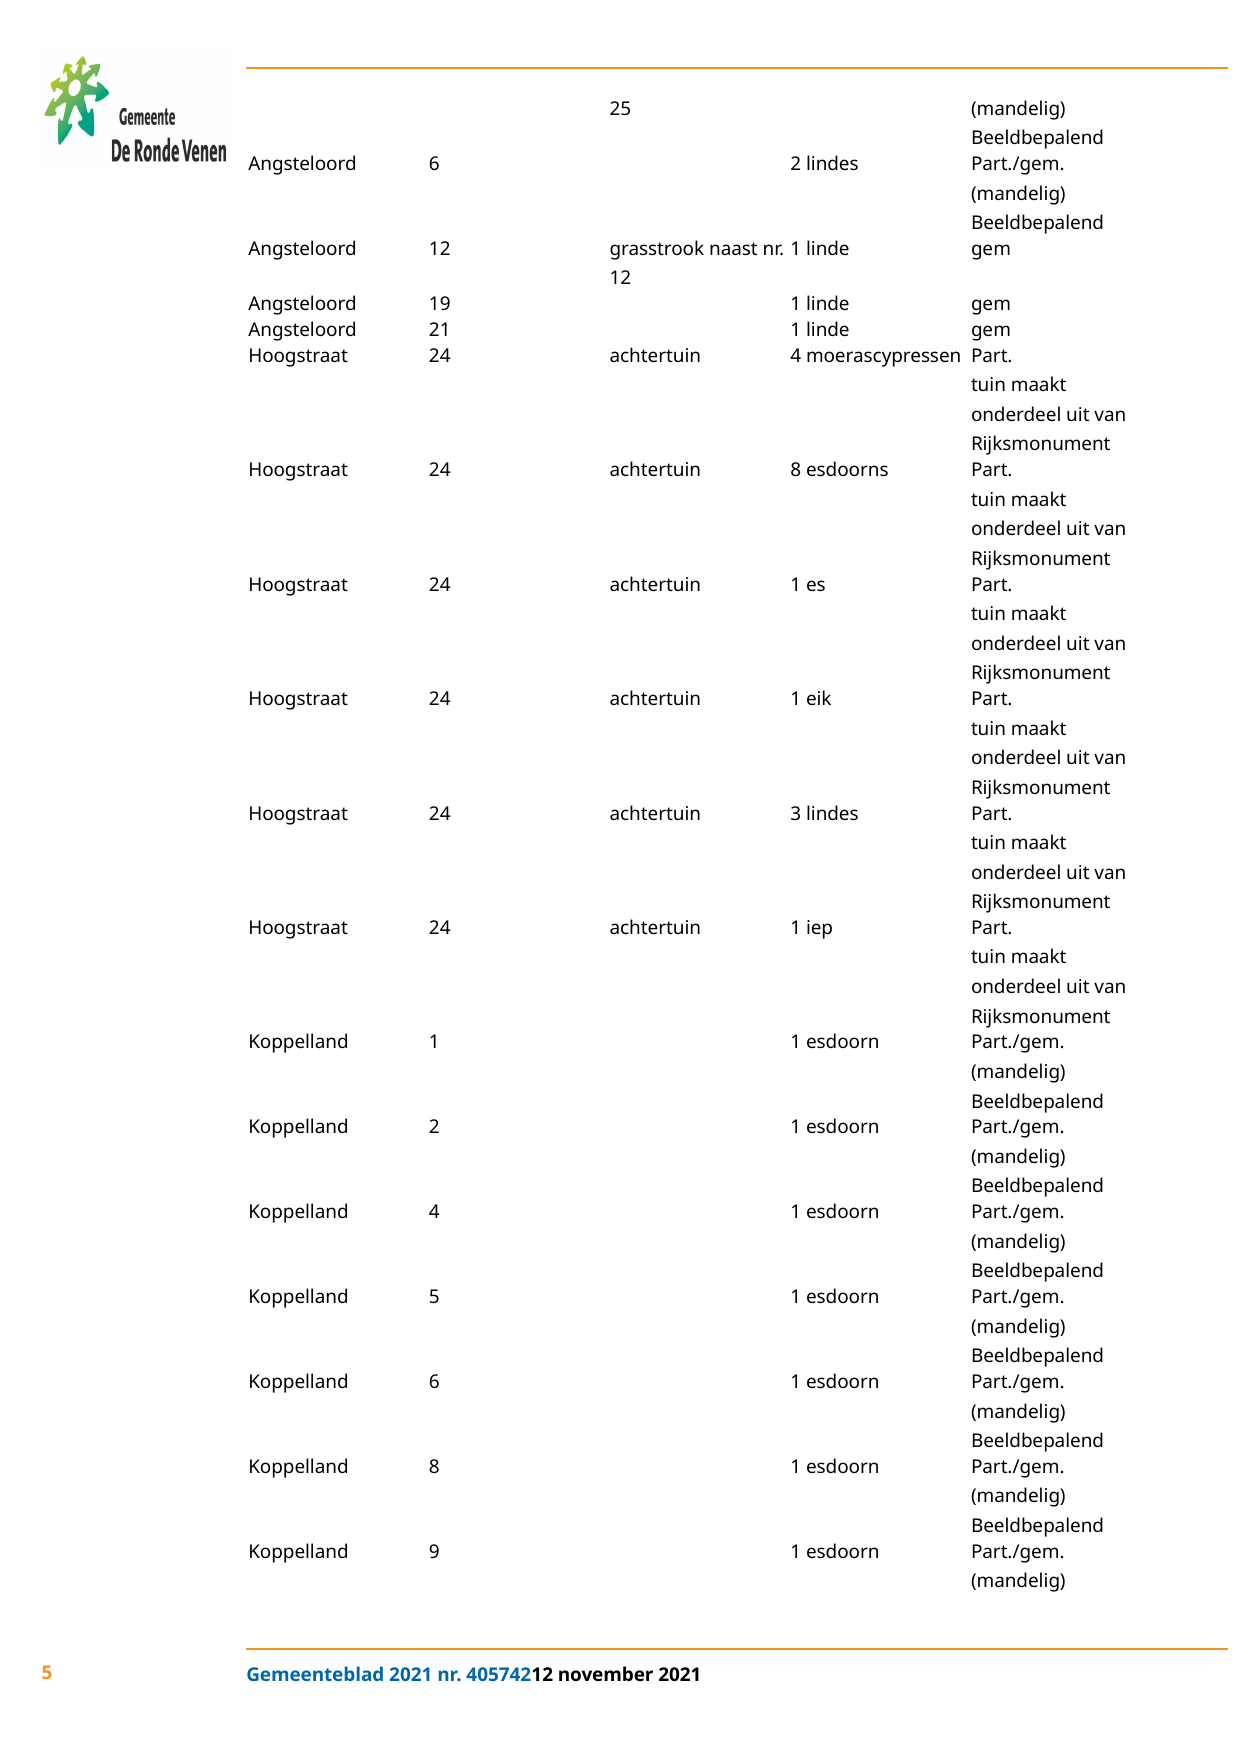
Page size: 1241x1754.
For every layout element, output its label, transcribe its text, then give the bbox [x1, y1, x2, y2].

table_cell Koppelland [248, 1029, 429, 1113]
table_cell 1 esdoorn [790, 1283, 971, 1368]
table_cell 24 [429, 342, 609, 456]
table_cell 21 [429, 316, 609, 342]
table_cell Part./gem. (mandelig) Beeldbepalend [971, 1199, 1152, 1283]
table_cell gem [971, 316, 1152, 342]
table_cell [429, 95, 609, 150]
table_cell 24 [429, 800, 609, 914]
table_cell Angsteloord [248, 235, 429, 290]
table_cell 5 [429, 1283, 609, 1368]
table_cell 4 moerascypressen [790, 342, 971, 456]
table_cell 1 iep [790, 914, 971, 1029]
table_cell 19 [429, 290, 609, 316]
table_cell 8 esdoorns [790, 456, 971, 571]
table_cell Koppelland [248, 1114, 429, 1198]
table_cell [609, 1453, 790, 1538]
table_cell 1 eik [790, 685, 971, 800]
table_cell Part./gem. (mandelig) Beeldbepalend [971, 1029, 1152, 1113]
table_cell 2 lindes [790, 150, 971, 235]
table_cell Part./gem. (mandelig) Beeldbepalend [971, 1283, 1152, 1368]
table_cell Hoogstraat [248, 571, 429, 685]
table_cell Part./gem. (mandelig) Beeldbepalend [971, 150, 1152, 235]
table_cell Koppelland [248, 1283, 429, 1368]
table_cell achtertuin [609, 685, 790, 800]
table_cell [790, 95, 971, 150]
table_cell 4 [429, 1199, 609, 1283]
table_cell Part./gem. (mandelig) Beeldbepalend [971, 1368, 1152, 1453]
table_cell 1 esdoorn [790, 1199, 971, 1283]
table_cell Part./gem. (mandelig) Beeldbepalend [971, 1114, 1152, 1198]
table_cell [609, 150, 790, 235]
table_cell Part. tuin maakt onderdeel uit van Rijksmonument [971, 914, 1152, 1029]
table_cell 2 [429, 1114, 609, 1198]
table_cell 1 linde [790, 235, 971, 290]
table_cell achtertuin [609, 800, 790, 914]
table_cell [609, 1283, 790, 1368]
table_cell [609, 1114, 790, 1198]
table_cell achtertuin [609, 571, 790, 685]
table_cell 12 [429, 235, 609, 290]
table_cell 1 [429, 1029, 609, 1113]
table_cell 1 esdoorn [790, 1029, 971, 1113]
table_cell [609, 316, 790, 342]
table_cell Part. tuin maakt onderdeel uit van Rijksmonument [971, 685, 1152, 800]
table_cell gem [971, 235, 1152, 290]
table_cell [609, 1538, 790, 1593]
table_cell 8 [429, 1453, 609, 1538]
table_cell 1 esdoorn [790, 1114, 971, 1198]
table_cell [609, 1368, 790, 1453]
table_cell grasstrook naast nr. 12 [609, 235, 790, 290]
picture [41, 47, 231, 172]
table_cell Hoogstraat [248, 342, 429, 456]
table_cell 1 linde [790, 316, 971, 342]
table_cell Angsteloord [248, 290, 429, 316]
table_cell Koppelland [248, 1199, 429, 1283]
table_cell Koppelland [248, 1453, 429, 1538]
table_cell [248, 95, 429, 150]
table_cell 1 esdoorn [790, 1368, 971, 1453]
table_cell Part. tuin maakt onderdeel uit van Rijksmonument [971, 456, 1152, 571]
table_cell 6 [429, 1368, 609, 1453]
table_cell Hoogstraat [248, 914, 429, 1029]
table_cell Hoogstraat [248, 456, 429, 571]
table_cell Angsteloord [248, 316, 429, 342]
table_cell 24 [429, 456, 609, 571]
table_cell Part. tuin maakt onderdeel uit van Rijksmonument [971, 800, 1152, 914]
table_cell 6 [429, 150, 609, 235]
table_cell Part. tuin maakt onderdeel uit van Rijksmonument [971, 571, 1152, 685]
table_cell Hoogstraat [248, 685, 429, 800]
table_cell Hoogstraat [248, 800, 429, 914]
table_cell 1 esdoorn [790, 1538, 971, 1593]
table_cell achtertuin [609, 914, 790, 1029]
table_cell 24 [429, 571, 609, 685]
table_cell 3 lindes [790, 800, 971, 914]
table_cell 1 esdoorn [790, 1453, 971, 1538]
table_cell achtertuin [609, 342, 790, 456]
table_cell Part./gem. (mandelig) [971, 1538, 1152, 1593]
table_cell achtertuin [609, 456, 790, 571]
table_cell Koppelland [248, 1368, 429, 1453]
table_cell 24 [429, 914, 609, 1029]
table_cell Angsteloord [248, 150, 429, 235]
table_cell Koppelland [248, 1538, 429, 1593]
table_cell 1 es [790, 571, 971, 685]
table_cell 1 linde [790, 290, 971, 316]
table_cell [609, 290, 790, 316]
table_cell [609, 1199, 790, 1283]
table_cell [609, 1029, 790, 1113]
table_cell Part. tuin maakt onderdeel uit van Rijksmonument [971, 342, 1152, 456]
table_cell 24 [429, 685, 609, 800]
table_cell Part./gem. (mandelig) Beeldbepalend [971, 1453, 1152, 1538]
table_cell (mandelig) Beeldbepalend [971, 95, 1152, 150]
table_cell gem [971, 290, 1152, 316]
table_cell 9 [429, 1538, 609, 1593]
table_cell 25 [609, 95, 790, 150]
